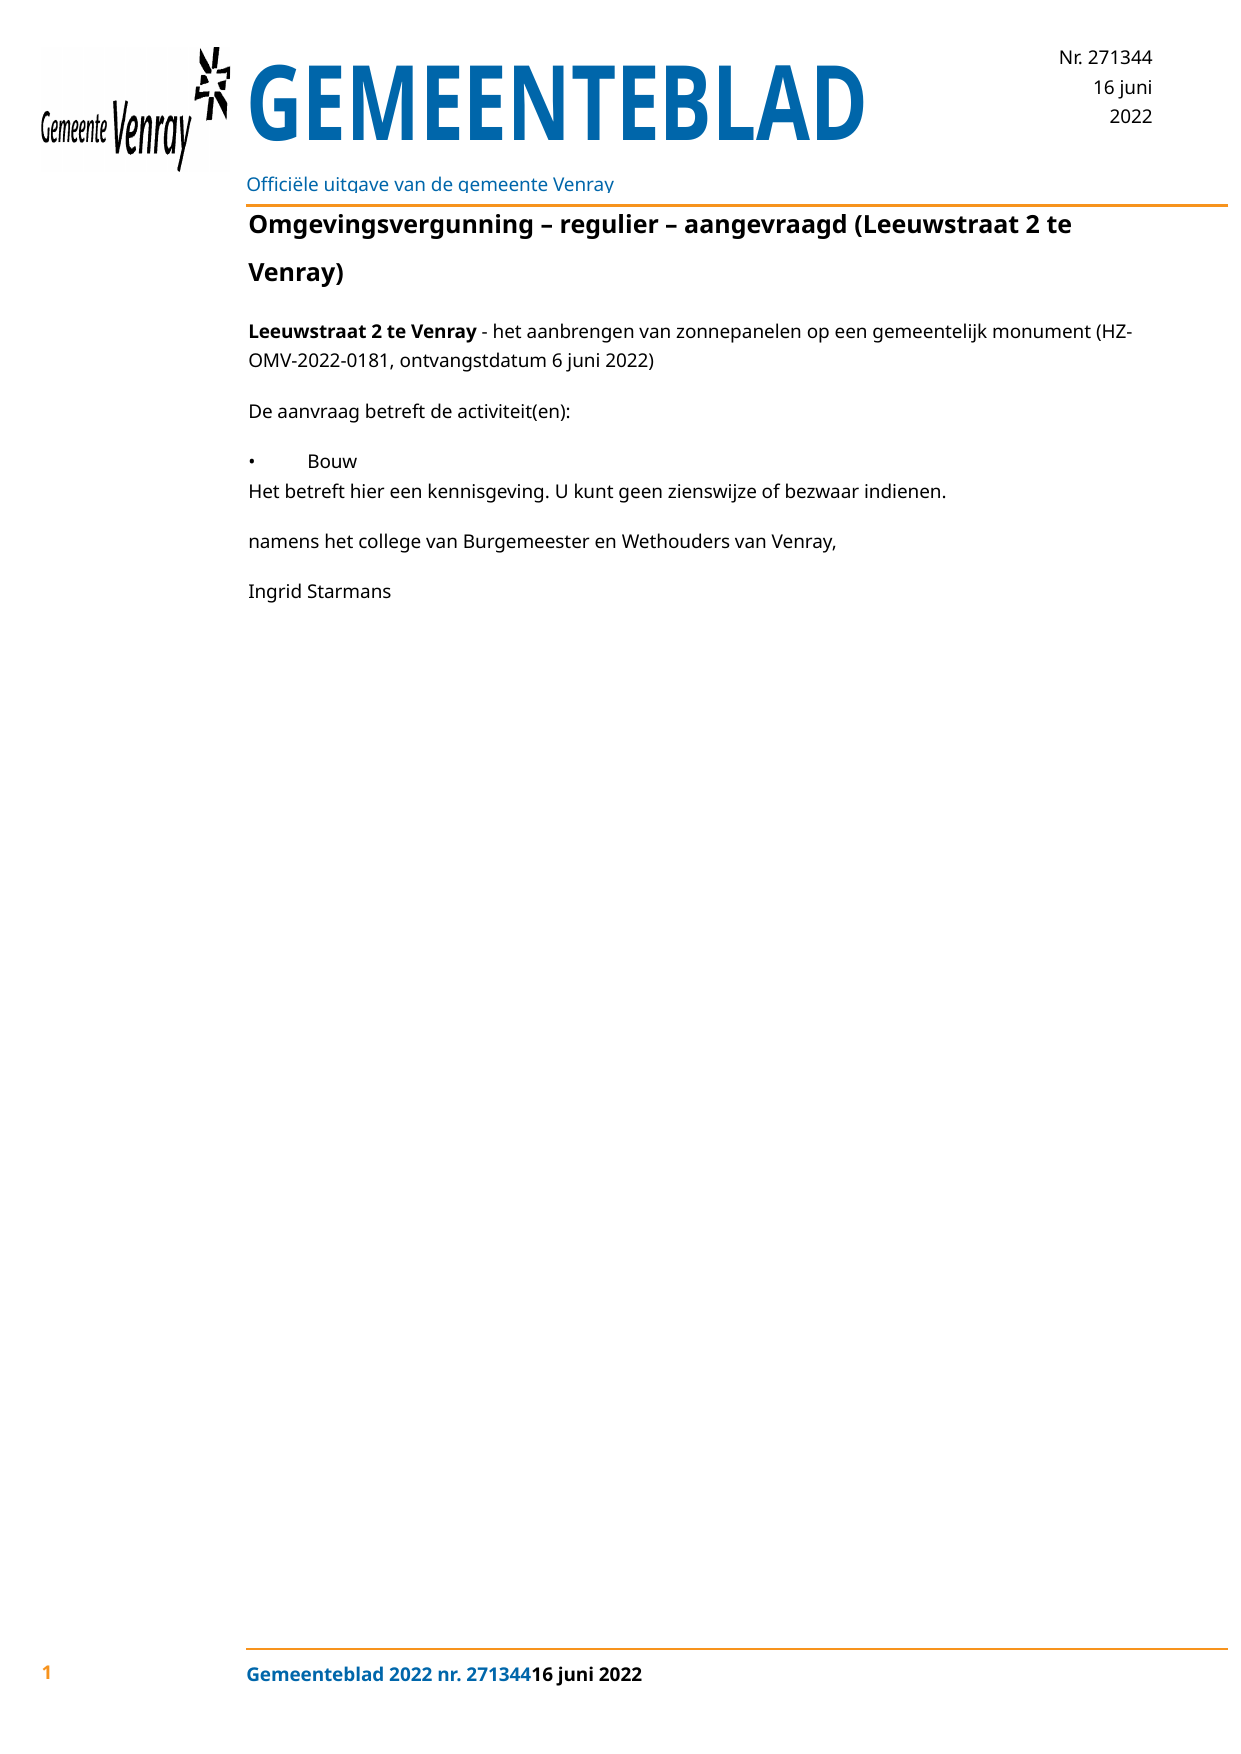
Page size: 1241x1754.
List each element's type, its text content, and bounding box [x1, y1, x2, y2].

text Het betreft hier een kennisgeving. U kunt geen zienswijze of bezwaar indienen. [248, 478, 1152, 504]
text Omgevingsvergunning – regulier – aangevraagd (Leeuwstraat 2 te Venray) [248, 207, 1152, 288]
text namens het college van Burgemeester en Wethouders van Venray, [248, 528, 1152, 554]
picture [41, 47, 231, 172]
text Leeuwstraat 2 te Venray - het aanbrengen van zonnepanelen op een gemeentelijk monument (HZ-OMV-2022-0181, ontvangstdatum 6 juni 2022) [248, 318, 1152, 373]
list Bouw [248, 448, 1152, 474]
text Ingrid Starmans [248, 579, 1152, 604]
text De aanvraag betreft de activiteit(en): [248, 398, 1152, 424]
